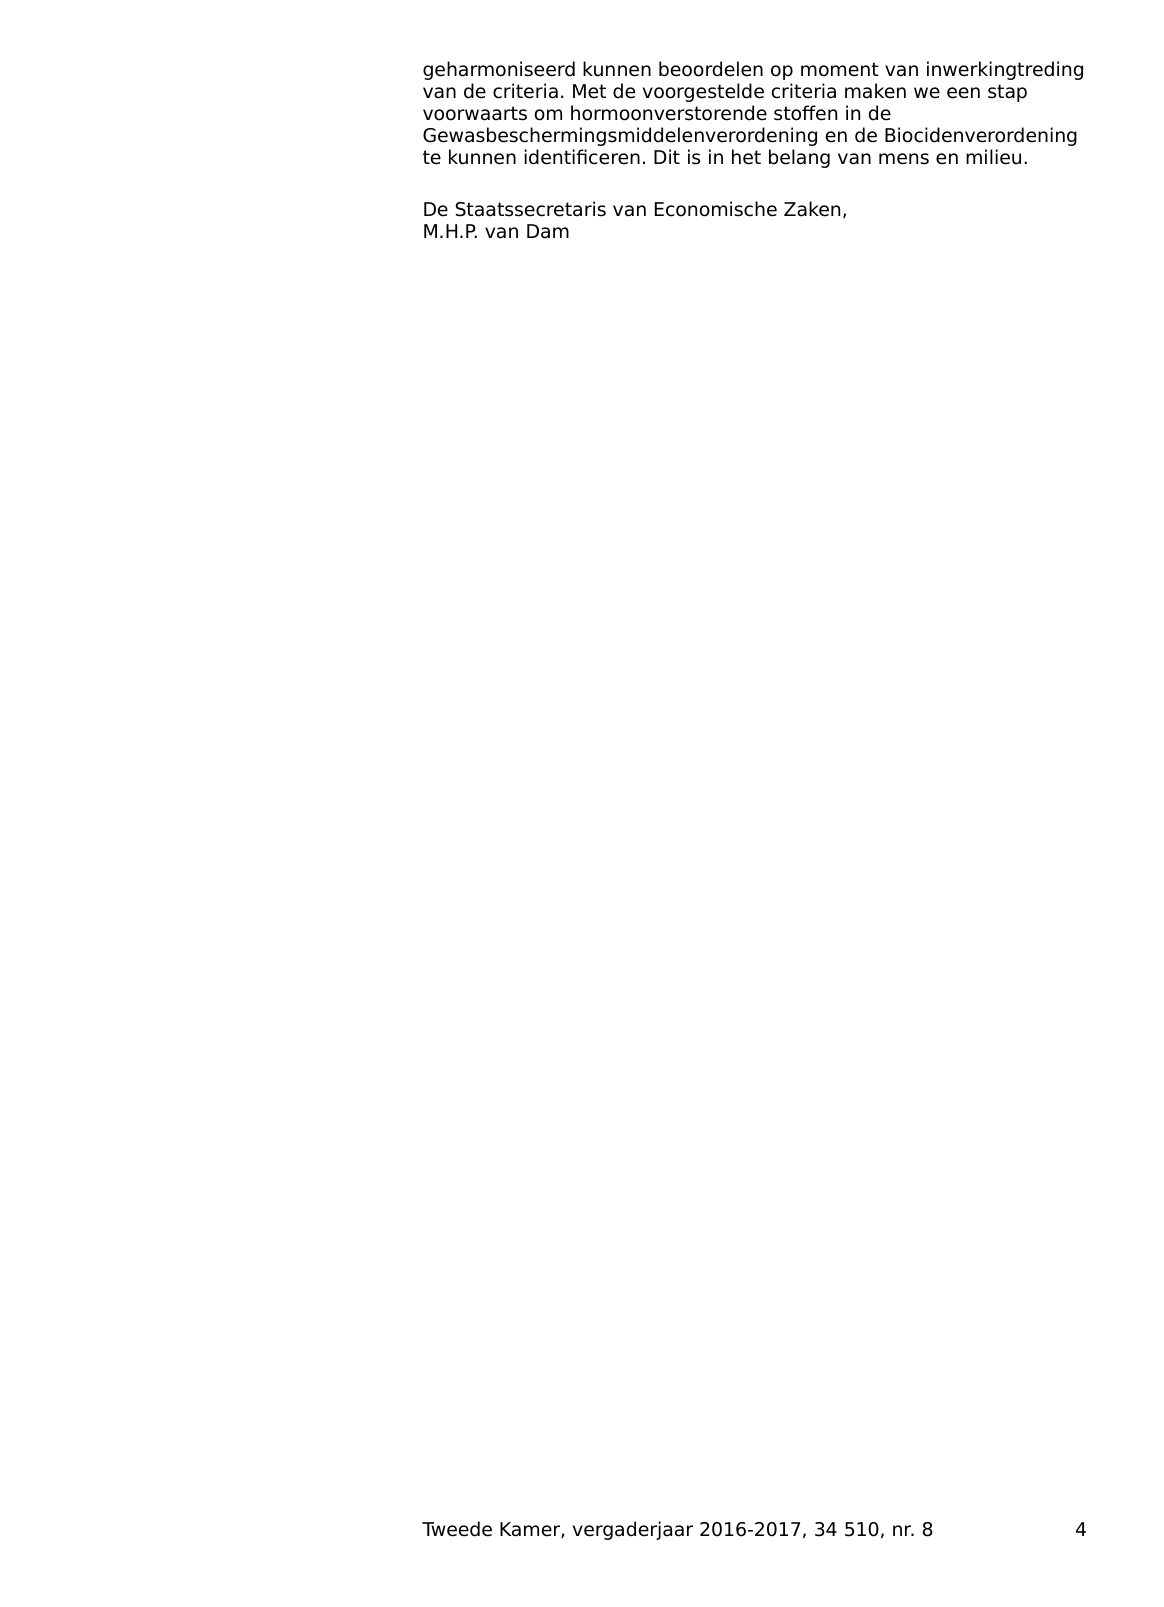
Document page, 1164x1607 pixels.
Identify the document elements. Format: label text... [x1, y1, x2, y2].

text De Staatssecretaris van Economische Zaken, M.H.P. van Dam [422, 199, 1087, 243]
text geharmoniseerd kunnen beoordelen op moment van inwerkingtreding van de criteria. Met de voorgestelde criteria maken we een stap voorwaarts om hormoonverstorende stoffen in de Gewasbeschermingsmiddelenverordening en de Biocidenverordening te kunnen identificeren. Dit is in het belang van mens en milieu. [422, 59, 1087, 169]
